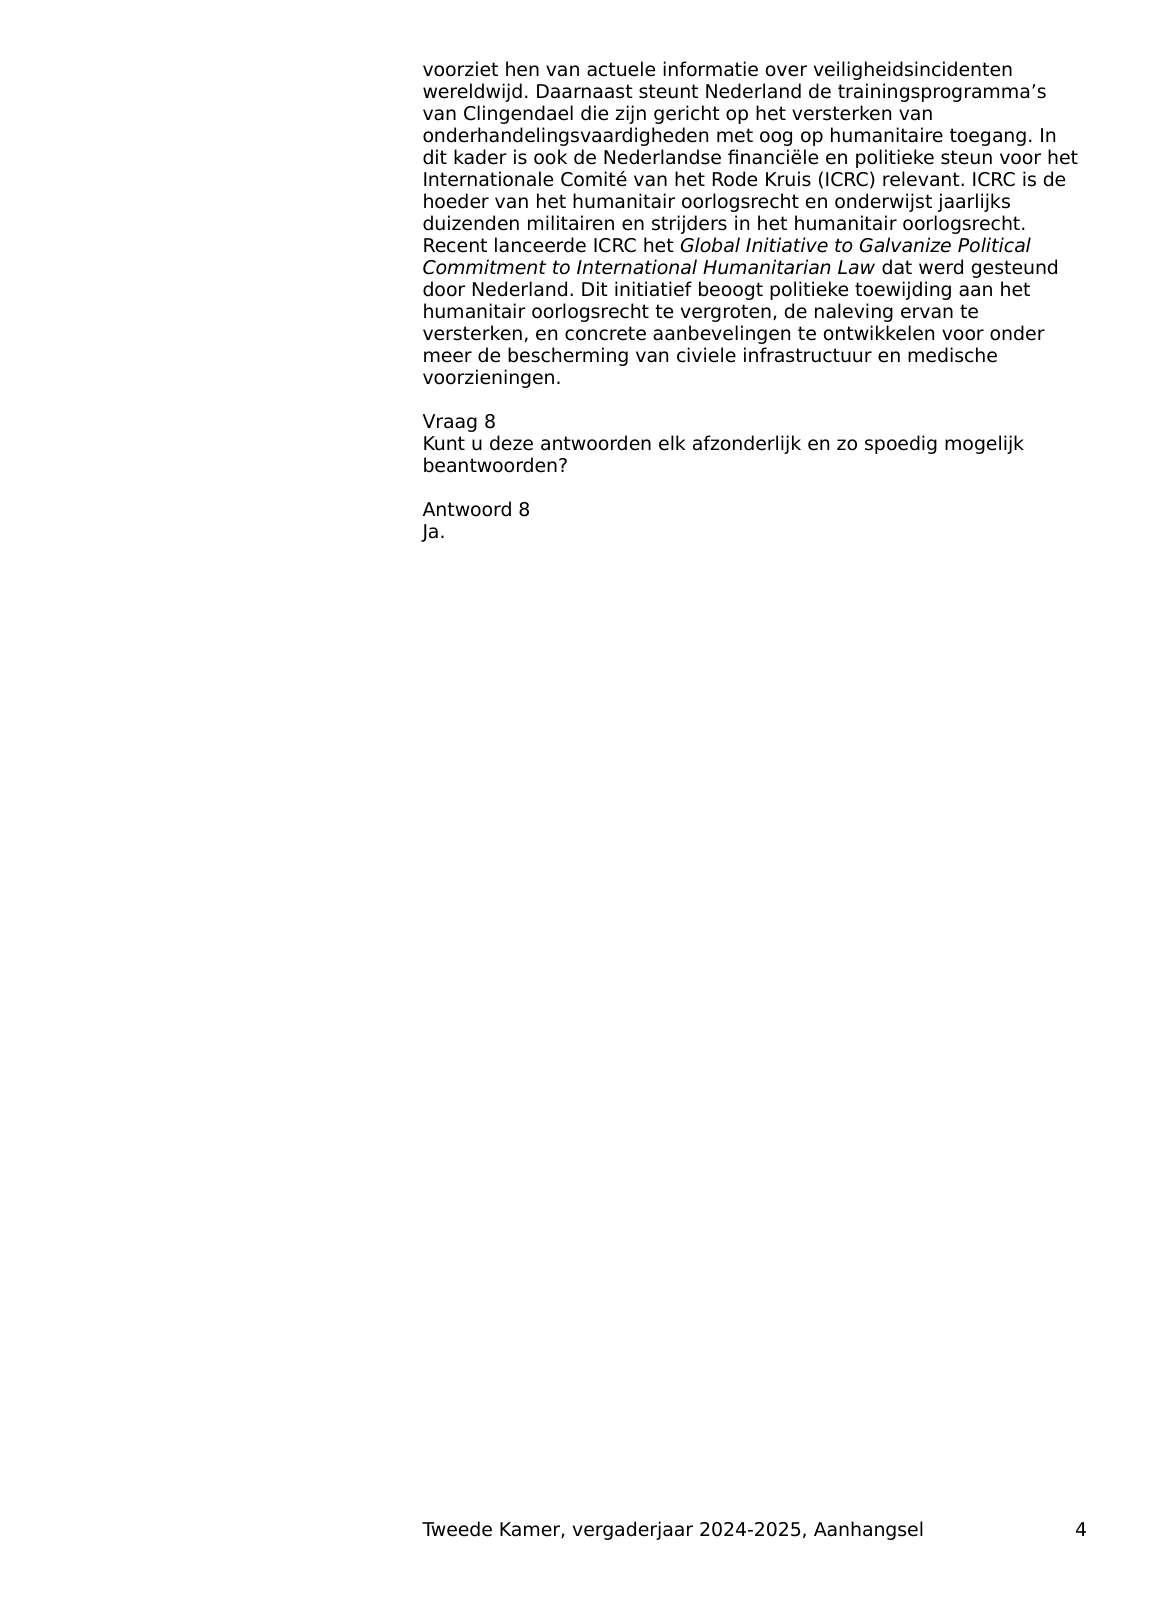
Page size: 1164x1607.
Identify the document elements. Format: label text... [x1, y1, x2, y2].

text Vraag 8 [422, 411, 1087, 433]
text voorziet hen van actuele informatie over veiligheidsincidenten wereldwijd. Daarnaast steunt Nederland de trainingsprogramma’s van Clingendael die zijn gericht op het versterken van onderhandelingsvaardigheden met oog op humanitaire toegang. In dit kader is ook de Nederlandse financiële en politieke steun voor het Internationale Comité van het Rode Kruis (ICRC) relevant. ICRC is de hoeder van het humanitair oorlogsrecht en onderwijst jaarlijks duizenden militairen en strijders in het humanitair oorlogsrecht. Recent lanceerde ICRC het Global Initiative to Galvanize Political Commitment to International Humanitarian Law dat werd gesteund door Nederland. Dit initiatief beoogt politieke toewijding aan het humanitair oorlogsrecht te vergroten, de naleving ervan te versterken, en concrete aanbevelingen te ontwikkelen voor onder meer de bescherming van civiele infrastructuur en medische voorzieningen. [422, 59, 1087, 389]
text Kunt u deze antwoorden elk afzonderlijk en zo spoedig mogelijk beantwoorden? [422, 433, 1087, 477]
text Ja. [422, 521, 1087, 543]
text Antwoord 8 [422, 499, 1087, 521]
